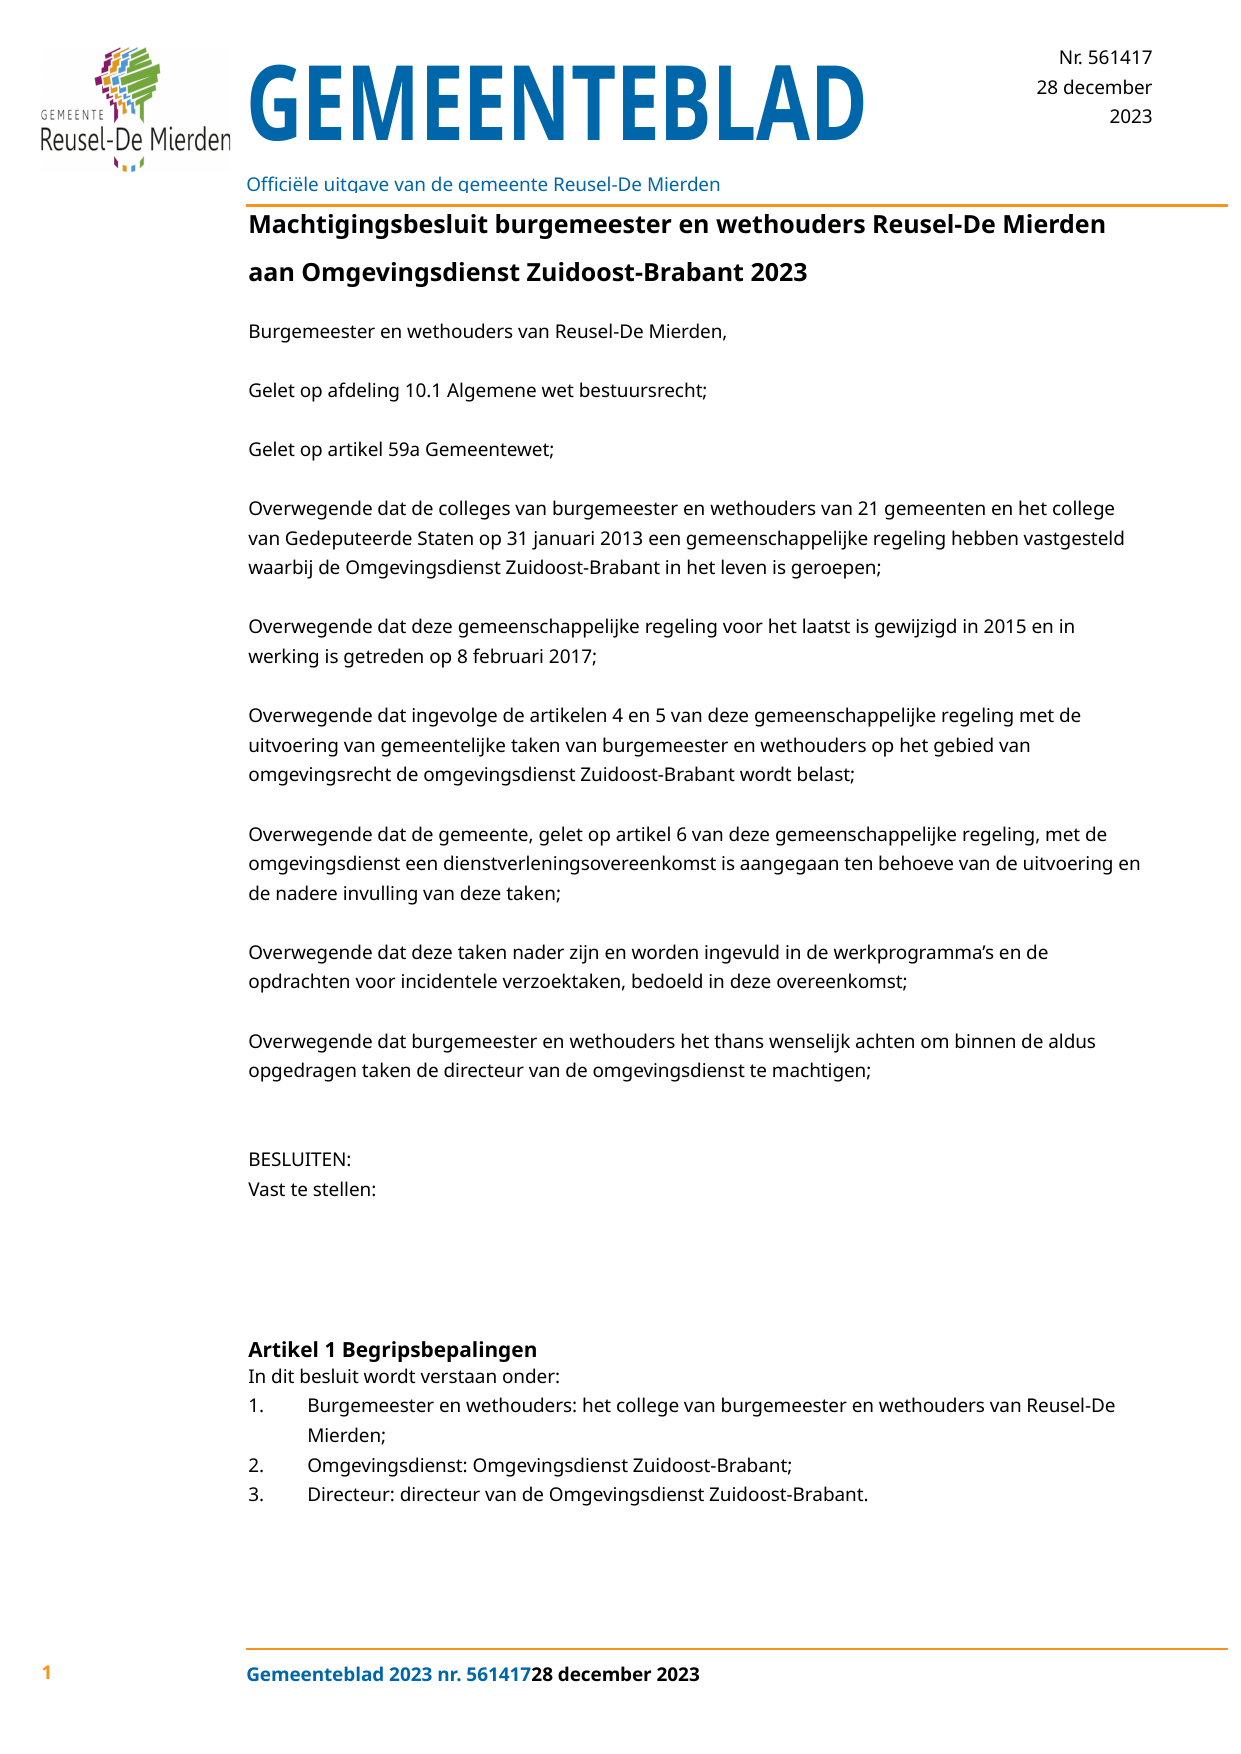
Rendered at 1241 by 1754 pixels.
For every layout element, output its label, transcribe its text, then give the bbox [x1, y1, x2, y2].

list Burgemeester en wethouders: het college van burgemeester en wethouders van Reusel-De Mierden; [248, 1393, 1152, 1448]
text Overwegende dat burgemeester en wethouders het thans wenselijk achten om binnen de aldus opgedragen taken de directeur van de omgevingsdienst te machtigen; [248, 1028, 1152, 1083]
picture [41, 47, 231, 172]
text Overwegende dat deze taken nader zijn en worden ingevuld in de werkprogramma’s en de opdrachten voor incidentele verzoektaken, bedoeld in deze overeenkomst; [248, 939, 1152, 994]
text Gelet op afdeling 10.1 Algemene wet bestuursrecht; [248, 377, 1152, 403]
list Omgevingsdienst: Omgevingsdienst Zuidoost-Brabant; [248, 1452, 1152, 1478]
text Machtigingsbesluit burgemeester en wethouders Reusel-De Mierden aan Omgevingsdienst Zuidoost-Brabant 2023 [248, 207, 1152, 288]
text Overwegende dat ingevolge de artikelen 4 en 5 van deze gemeenschappelijke regeling met de uitvoering van gemeentelijke taken van burgemeester en wethouders op het gebied van omgevingsrecht de omgevingsdienst Zuidoost-Brabant wordt belast; [248, 702, 1152, 787]
text Overwegende dat de gemeente, gelet op artikel 6 van deze gemeenschappelijke regeling, met de omgevingsdienst een dienstverleningsovereenkomst is aangegaan ten behoeve van de uitvoering en de nadere invulling van deze taken; [248, 821, 1152, 906]
text Overwegende dat deze gemeenschappelijke regeling voor het laatst is gewijzigd in 2015 en in werking is getreden op 8 februari 2017; [248, 614, 1152, 669]
text Gelet op artikel 59a Gemeentewet; [248, 436, 1152, 462]
text Burgemeester en wethouders van Reusel-De Mierden, [248, 318, 1152, 344]
text In dit besluit wordt verstaan onder: [248, 1363, 1152, 1389]
list Directeur: directeur van de Omgevingsdienst Zuidoost-Brabant. [248, 1481, 1152, 1507]
text Artikel 1 Begripsbepalingen [248, 1335, 1152, 1363]
text BESLUITEN: [248, 1146, 1152, 1172]
text Overwegende dat de colleges van burgemeester en wethouders van 21 gemeenten en het college van Gedeputeerde Staten op 31 januari 2013 een gemeenschappelijke regeling hebben vastgesteld waarbij de Omgevingsdienst Zuidoost-Brabant in het leven is geroepen; [248, 495, 1152, 580]
text Vast te stellen: [248, 1176, 1152, 1202]
